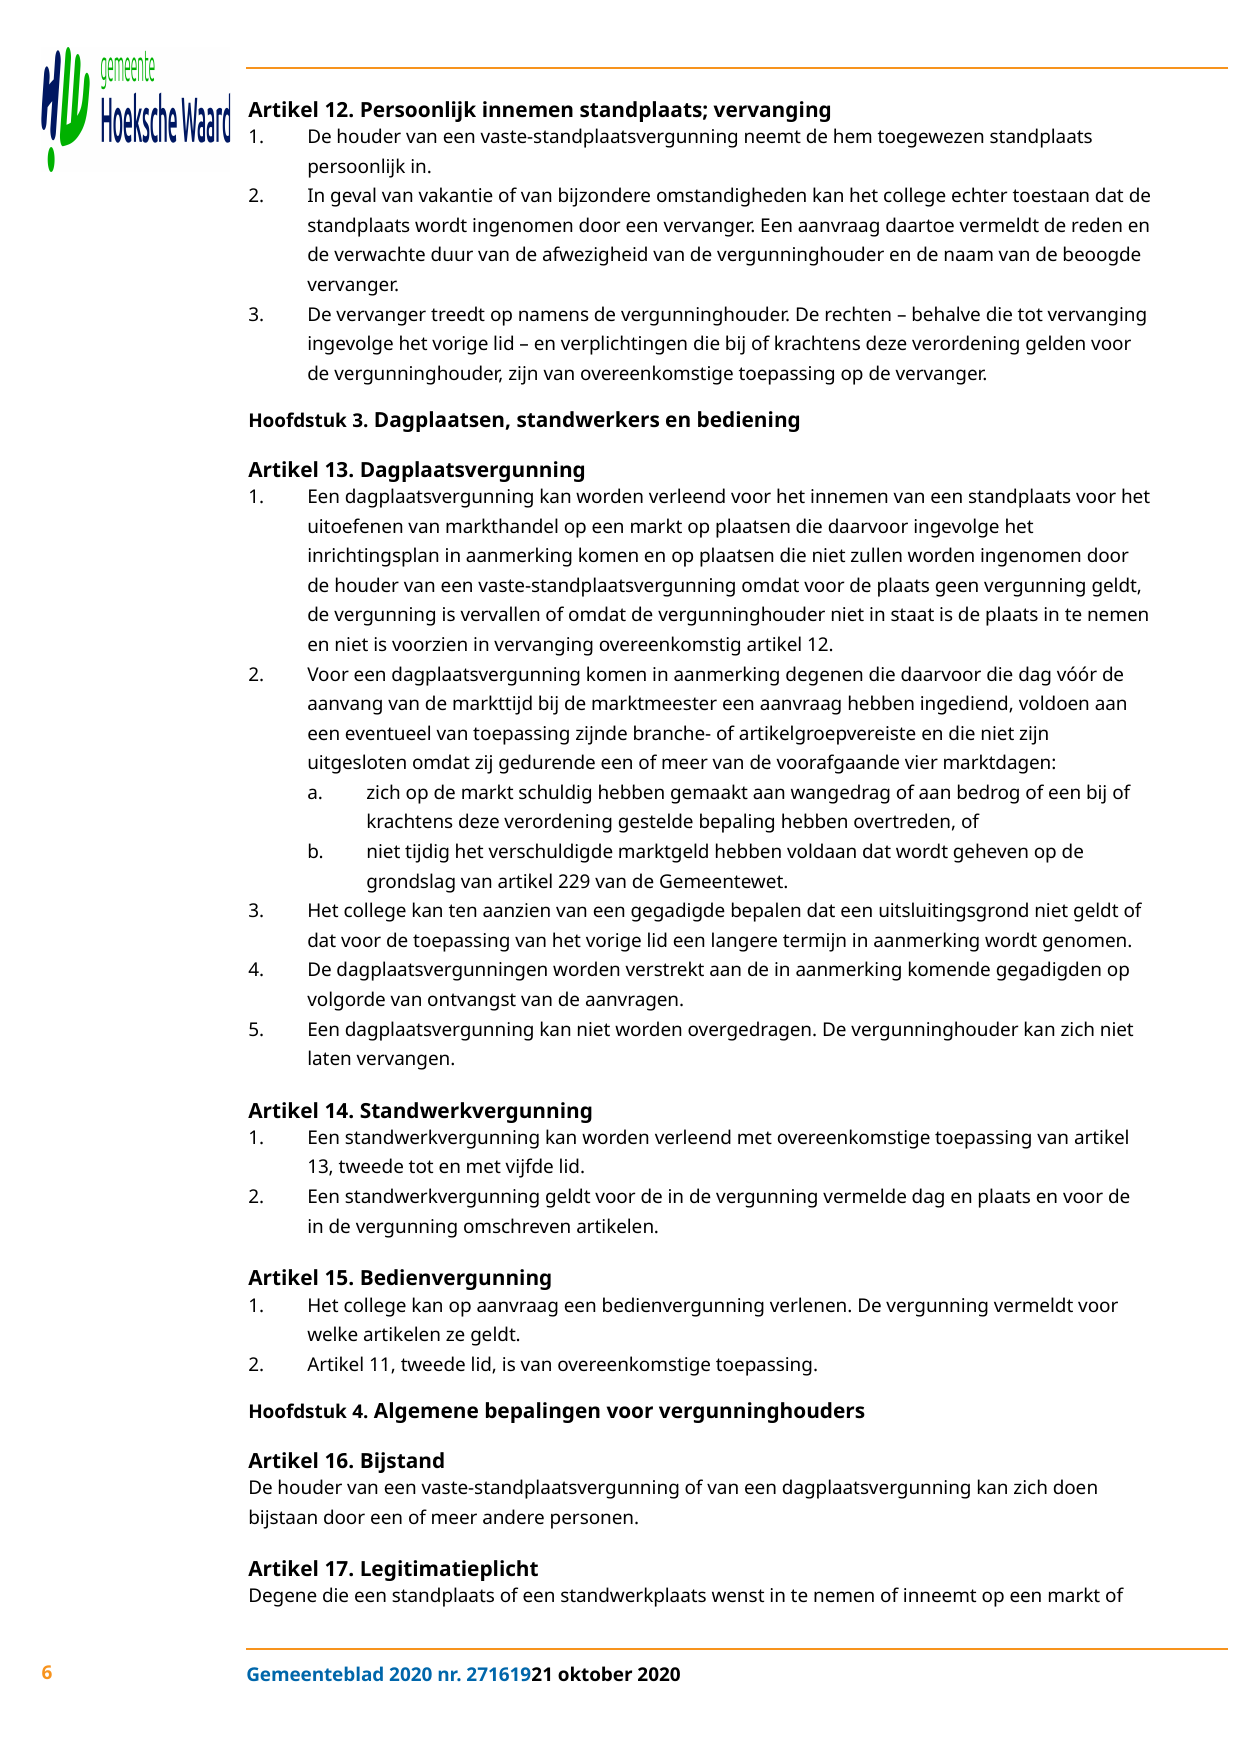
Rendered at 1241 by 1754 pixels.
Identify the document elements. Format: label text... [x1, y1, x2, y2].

list Een dagplaatsvergunning kan niet worden overgedragen. De vergunninghouder kan zich niet laten vervangen. [248, 1016, 1152, 1071]
text Degene die een standplaats of een standwerkplaats wenst in te nemen of inneemt op een markt of [248, 1583, 1152, 1608]
list niet tijdig het verschuldigde marktgeld hebben voldaan dat wordt geheven op de grondslag van artikel 229 van de Gemeentewet. [307, 838, 1152, 893]
list Een dagplaatsvergunning kan worden verleend voor het innemen van een standplaats voor het uitoefenen van markthandel op een markt op plaatsen die daarvoor ingevolge het inrichtingsplan in aanmerking komen en op plaatsen die niet zullen worden ingenomen door de houder van een vaste-standplaatsvergunning omdat voor de plaats geen vergunning geldt, de vergunning is vervallen of omdat de vergunninghouder niet in staat is de plaats in te nemen en niet is voorzien in vervanging overeenkomstig artikel 12. [248, 483, 1152, 657]
list De houder van een vaste-standplaatsvergunning neemt de hem toegewezen standplaats persoonlijk in. [248, 123, 1152, 178]
list Een standwerkvergunning geldt voor de in de vergunning vermelde dag en plaats en voor de in de vergunning omschreven artikelen. [248, 1183, 1152, 1239]
list De vervanger treedt op namens de vergunninghouder. De rechten – behalve die tot vervanging ingevolge het vorige lid – en verplichtingen die bij of krachtens deze verordening gelden voor de vergunninghouder, zijn van overeenkomstige toepassing op de vervanger. [248, 301, 1152, 386]
list Voor een dagplaatsvergunning komen in aanmerking degenen die daarvoor die dag vóór de aanvang van de markttijd bij de marktmeester een aanvraag hebben ingediend, voldoen aan een eventueel van toepassing zijnde branche- of artikelgroepvereiste en die niet zijn uitgesloten omdat zij gedurende een of meer van de voorafgaande vier marktdagen: [248, 661, 1152, 775]
list Een standwerkvergunning kan worden verleend met overeenkomstige toepassing van artikel 13, tweede tot en met vijfde lid. [248, 1124, 1152, 1179]
list De dagplaatsvergunningen worden verstrekt aan de in aanmerking komende gegadigden op volgorde van ontvangst van de aanvragen. [248, 957, 1152, 1012]
text De houder van een vaste-standplaatsvergunning of van een dagplaatsvergunning kan zich doen bijstaan door een of meer andere personen. [248, 1474, 1152, 1529]
list Artikel 11, tweede lid, is van overeenkomstige toepassing. [248, 1351, 1152, 1377]
list Het college kan op aanvraag een bedienvergunning verlenen. De vergunning vermeldt voor welke artikelen ze geldt. [248, 1292, 1152, 1347]
list In geval van vakantie of van bijzondere omstandigheden kan het college echter toestaan dat de standplaats wordt ingenomen door een vervanger. Een aanvraag daartoe vermeldt de reden en de verwachte duur van de afwezigheid van de vergunninghouder en de naam van de beoogde vervanger. [248, 182, 1152, 297]
text Hoofdstuk 4. Algemene bepalingen voor vergunninghouders [248, 1397, 1152, 1425]
text Artikel 14. Standwerkvergunning [248, 1096, 1152, 1124]
text Hoofdstuk 3. Dagplaatsen, standwerkers en bediening [248, 406, 1152, 434]
text Artikel 15. Bedienvergunning [248, 1263, 1152, 1292]
list zich op de markt schuldig hebben gemaakt aan wangedrag of aan bedrog of een bij of krachtens deze verordening gestelde bepaling hebben overtreden, of [307, 779, 1152, 834]
text Artikel 17. Legitimatieplicht [248, 1554, 1152, 1583]
picture [41, 47, 231, 172]
list Het college kan ten aanzien van een gegadigde bepalen dat een uitsluitingsgrond niet geldt of dat voor de toepassing van het vorige lid een langere termijn in aanmerking wordt genomen. [248, 897, 1152, 953]
text Artikel 13. Dagplaatsvergunning [248, 455, 1152, 483]
text Artikel 16. Bijstand [248, 1446, 1152, 1474]
text Artikel 12. Persoonlijk innemen standplaats; vervanging [248, 95, 1152, 123]
